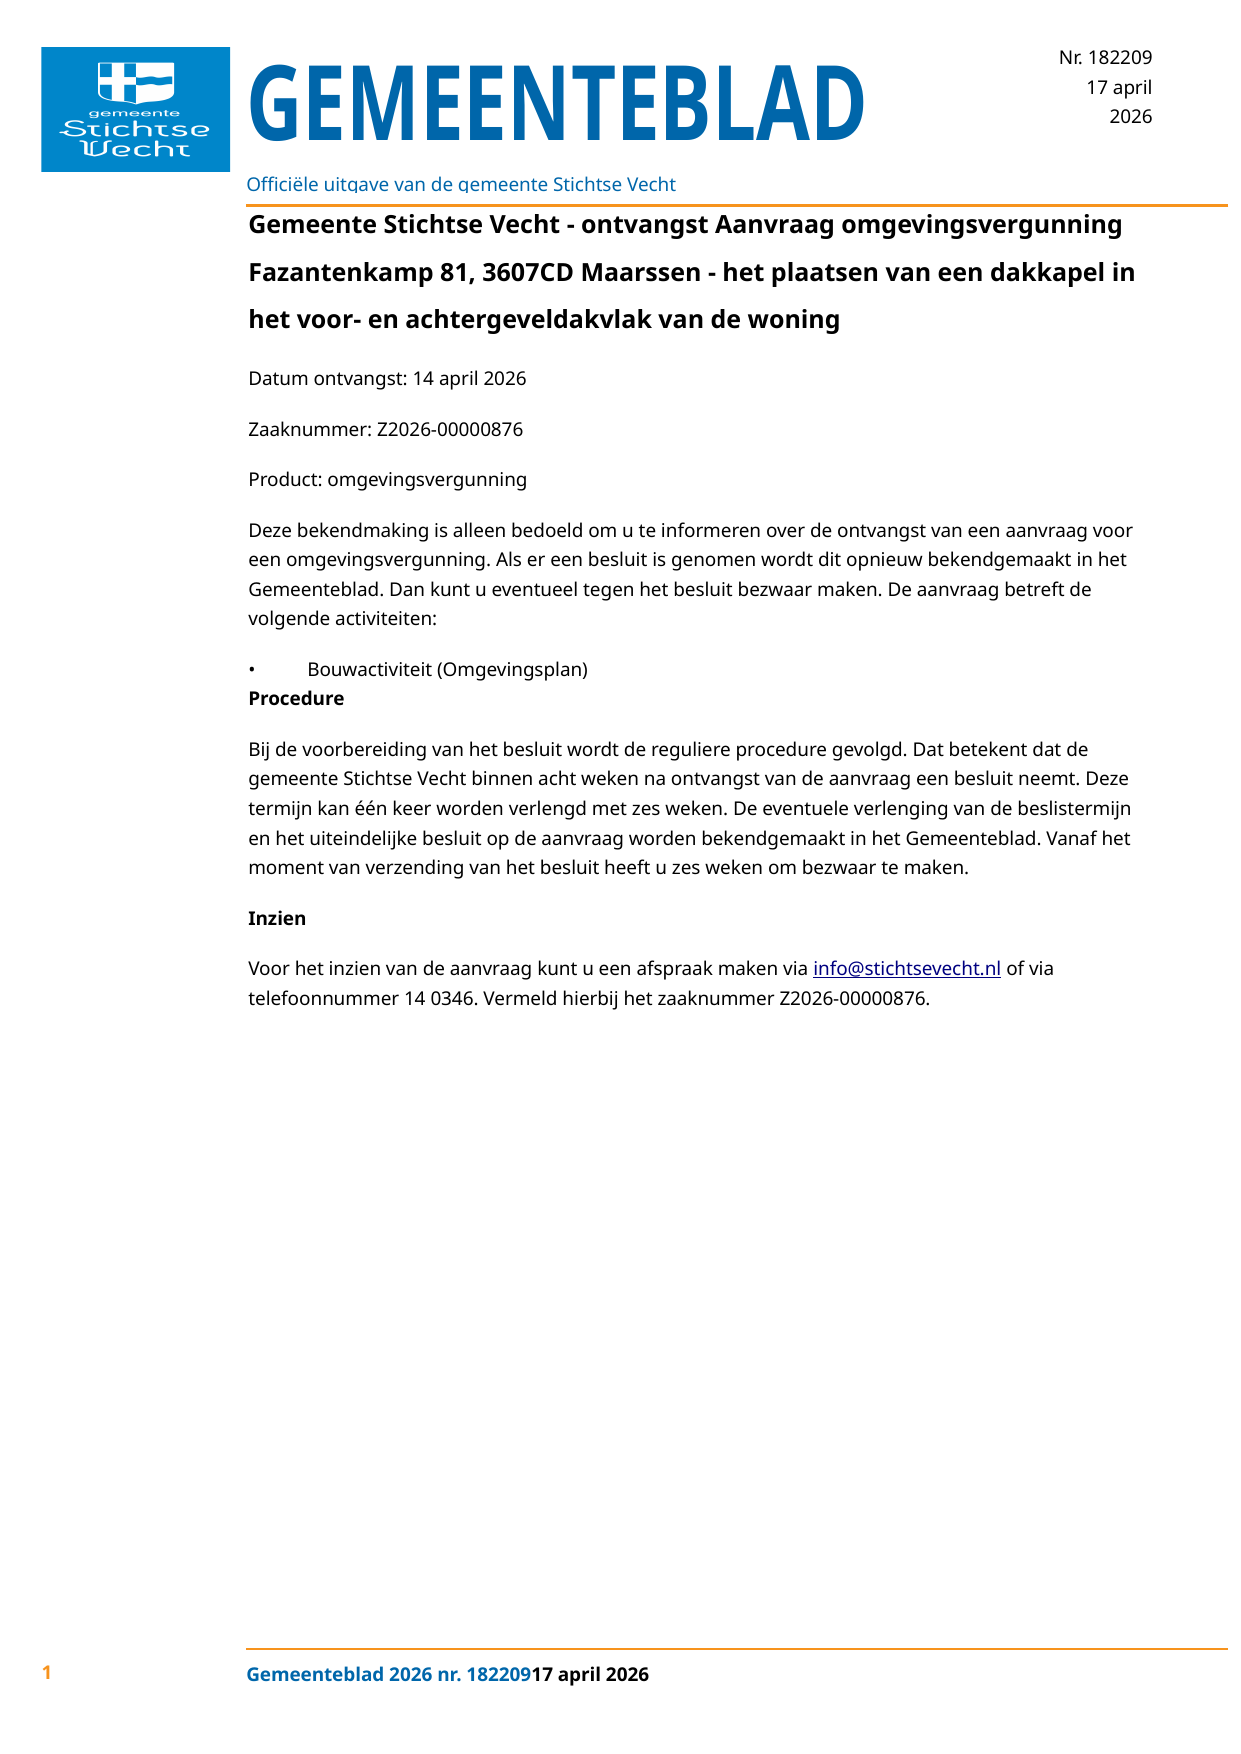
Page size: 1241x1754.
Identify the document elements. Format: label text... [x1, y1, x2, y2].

text Zaaknummer: Z2026-00000876 [248, 416, 1152, 442]
text Product: omgevingsvergunning [248, 466, 1152, 492]
text Procedure [248, 686, 1152, 711]
list Bouwactiviteit (Omgevingsplan) [248, 656, 1152, 682]
text Inzien [248, 905, 1152, 930]
picture [99, 63, 135, 101]
picture [137, 63, 174, 103]
text Datum ontvangst: 14 april 2026 [248, 366, 1152, 391]
text Deze bekendmaking is alleen bedoeld om u te informeren over de ontvangst van een aanvraag voor een omgevingsvergunning. Als er een besluit is genomen wordt dit opnieuw bekendgemaakt in het Gemeenteblad. Dan kunt u eventueel tegen het besluit bezwaar maken. De aanvraag betreft de volgende activiteiten: [248, 517, 1152, 631]
text Gemeente Stichtse Vecht - ontvangst Aanvraag omgevingsvergunning Fazantenkamp 81, 3607CD Maarssen - het plaatsen van een dakkapel in het voor- en achtergeveldakvlak van de woning [248, 207, 1152, 336]
text Bij de voorbereiding van het besluit wordt de reguliere procedure gevolgd. Dat betekent dat de gemeente Stichtse Vecht binnen acht weken na ontvangst van de aanvraag een besluit neemt. Deze termijn kan één keer worden verlengd met zes weken. De eventuele verlenging van de beslistermijn en het uiteindelijke besluit op de aanvraag worden bekendgemaakt in het Gemeenteblad. Vanaf het moment van verzending van het besluit heeft u zes weken om bezwaar te maken. [248, 736, 1152, 880]
text Voor het inzien van de aanvraag kunt u een afspraak maken via info@stichtsevecht.nl of via telefoonnummer 14 0346. Vermeld hierbij het zaaknummer Z2026-00000876. [248, 955, 1152, 1010]
